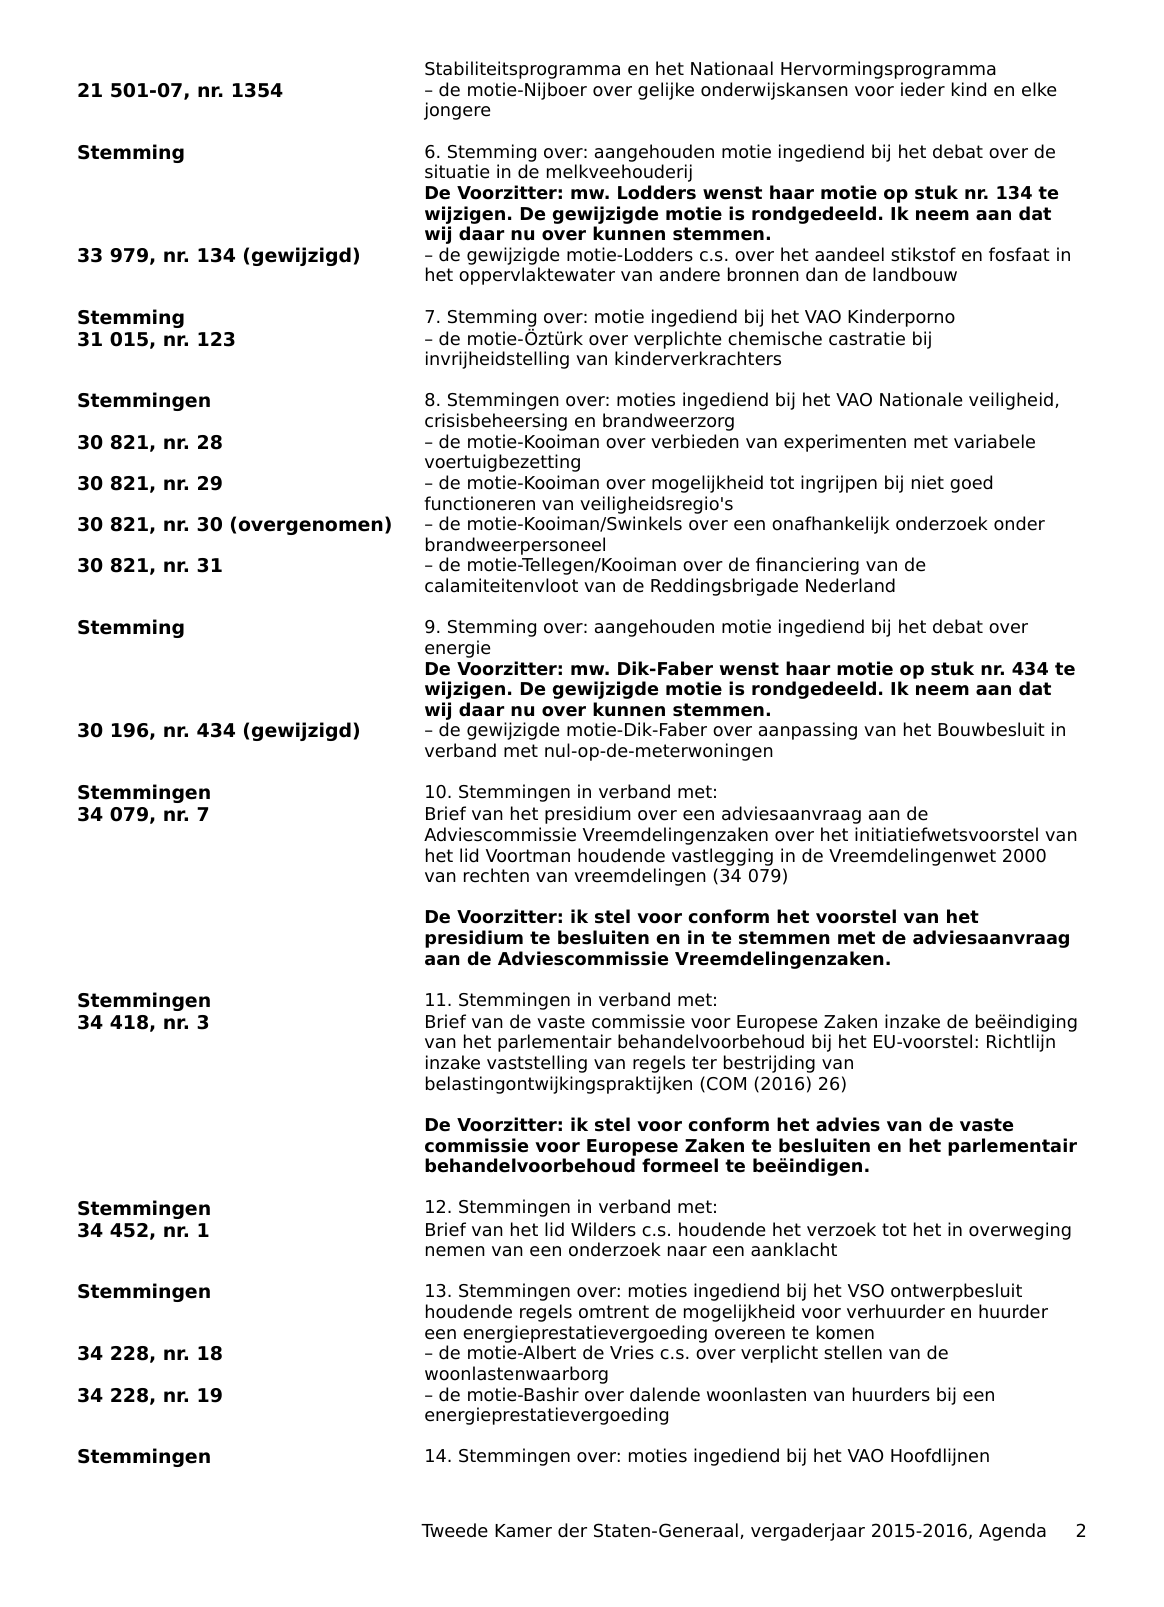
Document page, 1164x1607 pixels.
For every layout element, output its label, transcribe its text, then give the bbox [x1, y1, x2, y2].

table_cell 34 452, nr. 1 [77, 1220, 401, 1261]
table_cell [77, 1177, 401, 1197]
table_cell [401, 80, 418, 121]
table_cell [401, 908, 418, 969]
table_cell [401, 1177, 418, 1197]
table_cell De Voorzitter: ik stel voor conform het advies van de vaste commissie voor Europese Zaken te besluiten en het parlementair behandelvoorbehoud formeel te beëindigen. [418, 1115, 1087, 1177]
table_cell – de gewijzigde motie-Dik-Faber over aanpassing van het Bouwbesluit in verband met nul-op-de-meterwoningen [418, 720, 1087, 762]
table_cell 34 228, nr. 19 [77, 1385, 401, 1426]
table_cell 30 821, nr. 29 [77, 473, 401, 514]
table_cell 30 821, nr. 30 (overgenomen) [77, 514, 401, 555]
table_cell [401, 514, 418, 555]
table_cell Stemmingen [77, 1446, 401, 1468]
table_cell 33 979, nr. 134 (gewijzigd) [77, 245, 401, 286]
table_cell [401, 183, 418, 245]
table_cell 34 079, nr. 7 [77, 804, 401, 887]
table_cell 7. Stemming over: motie ingediend bij het VAO Kinderporno [418, 307, 1087, 328]
table_cell [418, 1426, 1087, 1446]
table_cell [401, 59, 418, 80]
table_cell [77, 183, 401, 245]
table_cell Stemmingen [77, 990, 401, 1012]
table_cell [401, 804, 418, 887]
table_cell Stemming [77, 142, 401, 183]
table_cell [401, 329, 418, 370]
table_cell [401, 245, 418, 286]
table_cell [418, 597, 1087, 617]
table_cell [401, 370, 418, 390]
table_cell [401, 887, 418, 907]
table_cell [77, 887, 401, 907]
table_cell [401, 432, 418, 473]
table_cell 12. Stemmingen in verband met: [418, 1198, 1087, 1219]
table_cell 30 821, nr. 31 [77, 555, 401, 597]
table_cell [77, 1094, 401, 1115]
table_cell – de motie-Öztürk over verplichte chemische castratie bij invrijheidstelling van kinderverkrachters [418, 329, 1087, 370]
table_cell [418, 887, 1087, 907]
table_cell [401, 617, 418, 658]
table_cell – de gewijzigde motie-Lodders c.s. over het aandeel stikstof en fosfaat in het oppervlaktewater van andere bronnen dan de landbouw [418, 245, 1087, 286]
table_cell – de motie-Kooiman/Swinkels over een onafhankelijk onderzoek onder brandweerpersoneel [418, 514, 1087, 555]
table_cell 8. Stemmingen over: moties ingediend bij het VAO Nationale veiligheid, crisisbeheersing en brandweerzorg [418, 390, 1087, 432]
table_cell – de motie-Kooiman over verbieden van experimenten met variabele voertuigbezetting [418, 432, 1087, 473]
table_cell [401, 1281, 418, 1343]
table_cell 13. Stemmingen over: moties ingediend bij het VSO ontwerpbesluit houdende regels omtrent de mogelijkheid voor verhuurder en huurder een energieprestatievergoeding overeen te komen [418, 1281, 1087, 1343]
table_cell [418, 370, 1087, 390]
table_cell – de motie-Bashir over dalende woonlasten van huurders bij een energieprestatievergoeding [418, 1385, 1087, 1426]
table_cell – de motie-Albert de Vries c.s. over verplicht stellen van de woonlastenwaarborg [418, 1343, 1087, 1384]
table_cell 14. Stemmingen over: moties ingediend bij het VAO Hoofdlijnen [418, 1446, 1087, 1468]
table_cell 30 196, nr. 434 (gewijzigd) [77, 720, 401, 762]
table_cell [77, 597, 401, 617]
table_cell [401, 1220, 418, 1261]
table_cell Stemmingen [77, 782, 401, 804]
table_cell [401, 555, 418, 597]
table_cell [401, 990, 418, 1012]
table_cell [77, 59, 401, 80]
table_cell [401, 1198, 418, 1219]
table_cell 31 015, nr. 123 [77, 329, 401, 370]
table_cell – de motie-Tellegen/Kooiman over de financiering van de calamiteitenvloot van de Reddingsbrigade Nederland [418, 555, 1087, 597]
table_cell [401, 286, 418, 307]
table_cell Brief van de vaste commissie voor Europese Zaken inzake de beëindiging van het parlementair behandelvoorbehoud bij het EU-voorstel: Richtlijn inzake vaststelling van regels ter bestrijding van belastingontwijkingspraktijken (COM (2016) 26) [418, 1012, 1087, 1094]
table_cell [77, 370, 401, 390]
table_cell [77, 969, 401, 990]
table_cell [418, 762, 1087, 782]
table_cell Stemming [77, 617, 401, 658]
table_cell 21 501-07, nr. 1354 [77, 80, 401, 121]
table_cell De Voorzitter: ik stel voor conform het voorstel van het presidium te besluiten en in te stemmen met de adviesaanvraag aan de Adviescommissie Vreemdelingenzaken. [418, 908, 1087, 969]
table_cell – de motie-Kooiman over mogelijkheid tot ingrijpen bij niet goed functioneren van veiligheidsregio's [418, 473, 1087, 514]
table_cell [401, 1012, 418, 1094]
table_cell [401, 1426, 418, 1446]
table_cell 30 821, nr. 28 [77, 432, 401, 473]
table_cell Stemmingen [77, 1198, 401, 1219]
table_cell Brief van het presidium over een adviesaanvraag aan de Adviescommissie Vreemdelingenzaken over het initiatiefwetsvoorstel van het lid Voortman houdende vastlegging in de Vreemdelingenwet 2000 van rechten van vreemdelingen (34 079) [418, 804, 1087, 887]
table_cell [401, 1094, 418, 1115]
table_cell [77, 1426, 401, 1446]
table_cell [401, 1343, 418, 1384]
table_cell [418, 286, 1087, 307]
table_cell [401, 659, 418, 720]
table_cell [401, 782, 418, 804]
table_cell [418, 1261, 1087, 1281]
table_cell – de motie-Nijboer over gelijke onderwijskansen voor ieder kind en elke jongere [418, 80, 1087, 121]
table_cell Stemmingen [77, 1281, 401, 1343]
table_cell 34 228, nr. 18 [77, 1343, 401, 1384]
table_cell [401, 1446, 418, 1468]
table_cell [77, 762, 401, 782]
table_cell [418, 1177, 1087, 1197]
table_cell [418, 969, 1087, 990]
table_cell 34 418, nr. 3 [77, 1012, 401, 1094]
table_cell De Voorzitter: mw. Lodders wenst haar motie op stuk nr. 134 te wijzigen. De gewijzigde motie is rondgedeeld. Ik neem aan dat wij daar nu over kunnen stemmen. [418, 183, 1087, 245]
table_cell [401, 390, 418, 432]
table_cell [77, 659, 401, 720]
table_cell [418, 1094, 1087, 1115]
table_cell [77, 1115, 401, 1177]
table_cell [77, 286, 401, 307]
table_cell Stabiliteitsprogramma en het Nationaal Hervormingsprogramma [418, 59, 1087, 80]
table_cell 10. Stemmingen in verband met: [418, 782, 1087, 804]
table_cell [77, 908, 401, 969]
table_cell [77, 121, 401, 142]
table_cell [401, 121, 418, 142]
table_cell [418, 121, 1087, 142]
table_cell [401, 473, 418, 514]
table_cell [401, 1115, 418, 1177]
table_cell 9. Stemming over: aangehouden motie ingediend bij het debat over energie [418, 617, 1087, 658]
table_cell [401, 142, 418, 183]
table_cell Stemmingen [77, 390, 401, 432]
table_cell [401, 597, 418, 617]
table_cell Brief van het lid Wilders c.s. houdende het verzoek tot het in overweging nemen van een onderzoek naar een aanklacht [418, 1220, 1087, 1261]
table_cell [77, 1261, 401, 1281]
table_cell [401, 1385, 418, 1426]
table_cell [401, 720, 418, 762]
table_cell 11. Stemmingen in verband met: [418, 990, 1087, 1012]
table_cell Stemming [77, 307, 401, 328]
table_cell [401, 969, 418, 990]
table_cell De Voorzitter: mw. Dik-Faber wenst haar motie op stuk nr. 434 te wijzigen. De gewijzigde motie is rondgedeeld. Ik neem aan dat wij daar nu over kunnen stemmen. [418, 659, 1087, 720]
table_cell 6. Stemming over: aangehouden motie ingediend bij het debat over de situatie in de melkveehouderij [418, 142, 1087, 183]
table_cell [401, 762, 418, 782]
table_cell [401, 307, 418, 328]
table_cell [401, 1261, 418, 1281]
